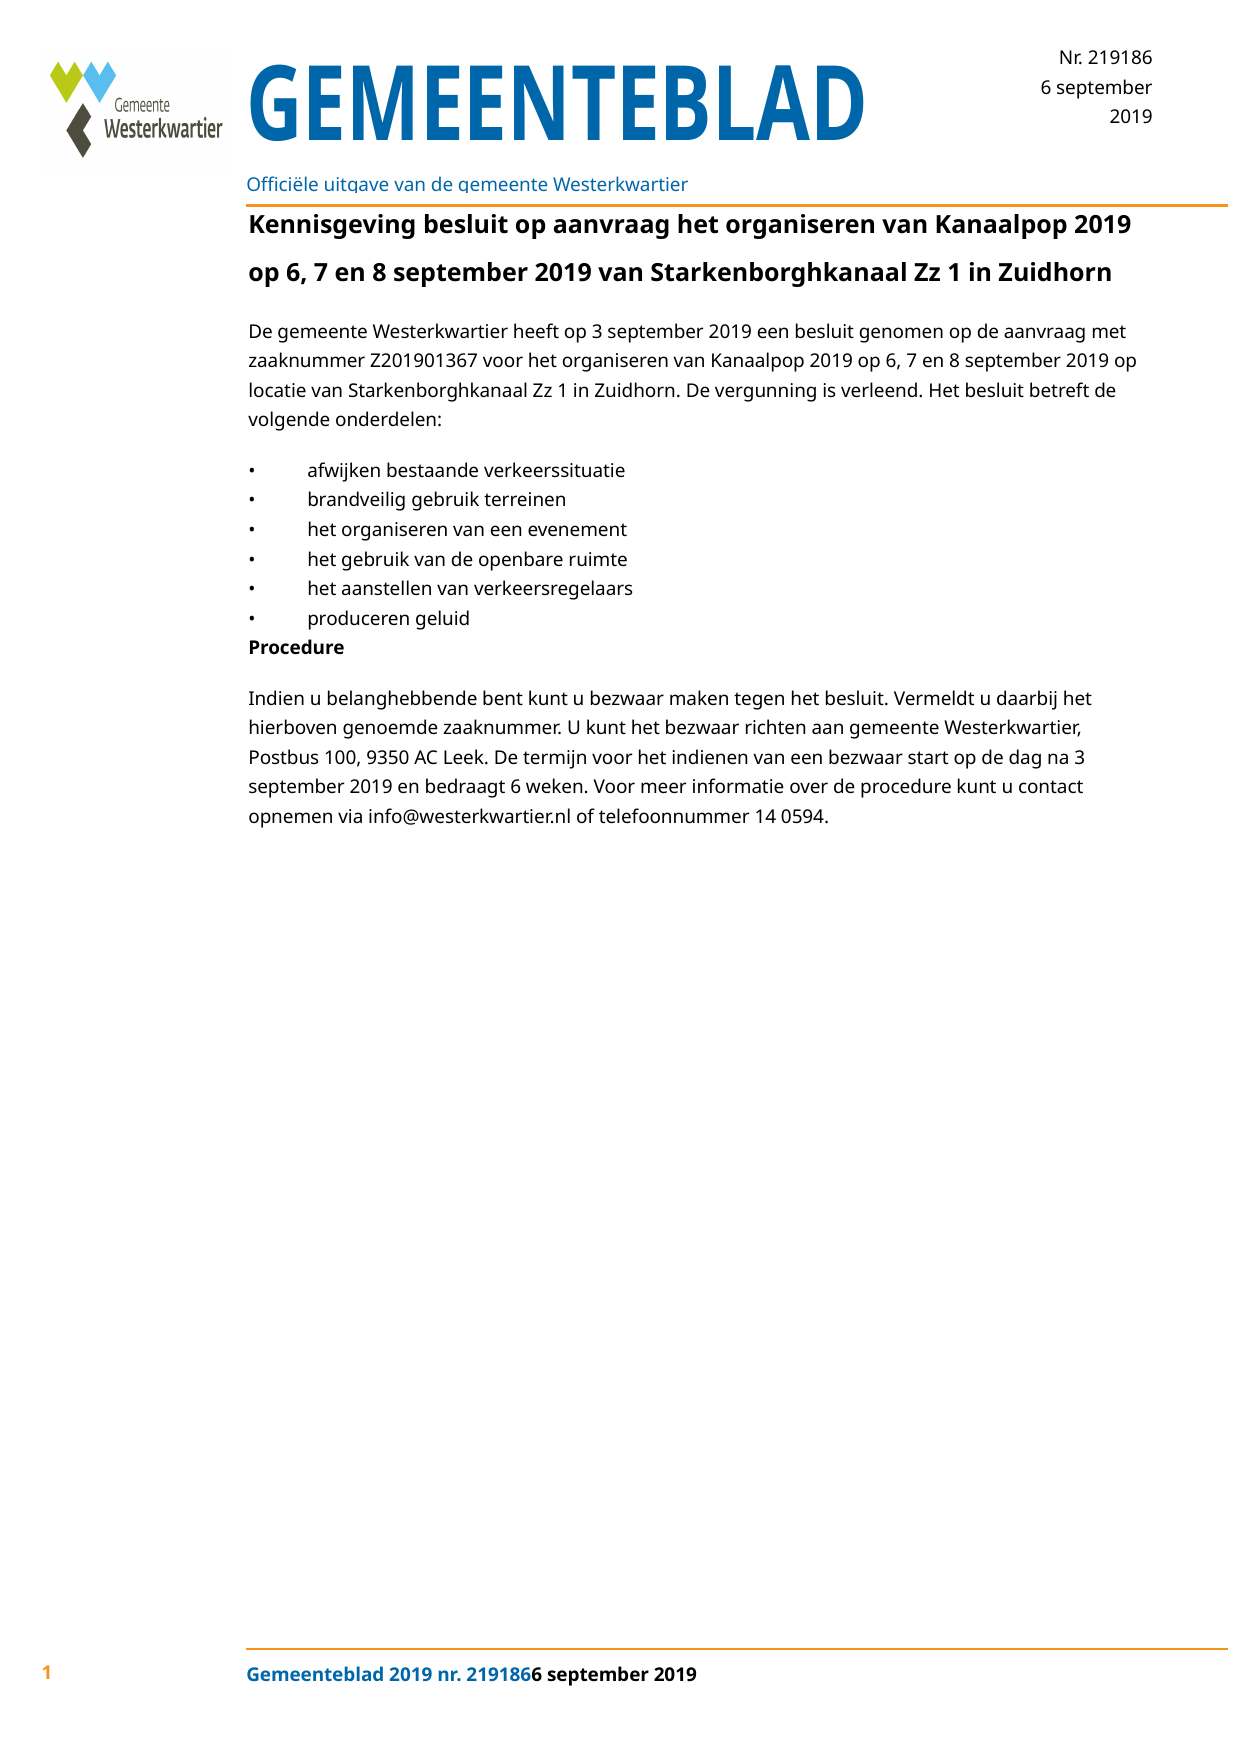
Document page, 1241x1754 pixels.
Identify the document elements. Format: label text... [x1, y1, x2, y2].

list het organiseren van een evenement [248, 516, 1152, 542]
picture [41, 47, 231, 172]
text Procedure [248, 634, 1152, 660]
list brandveilig gebruik terreinen [248, 487, 1152, 512]
text De gemeente Westerkwartier heeft op 3 september 2019 een besluit genomen op de aanvraag met zaaknummer Z201901367 voor het organiseren van Kanaalpop 2019 op 6, 7 en 8 september 2019 op locatie van Starkenborghkanaal Zz 1 in Zuidhorn. De vergunning is verleend. Het besluit betreft de volgende onderdelen: [248, 318, 1152, 432]
text Indien u belanghebbende bent kunt u bezwaar maken tegen het besluit. Vermeldt u daarbij het hierboven genoemde zaaknummer. U kunt het bezwaar richten aan gemeente Westerkwartier, Postbus 100, 9350 AC Leek. De termijn voor het indienen van een bezwaar start op de dag na 3 september 2019 en bedraagt 6 weken. Voor meer informatie over de procedure kunt u contact opnemen via info@westerkwartier.nl of telefoonnummer 14 0594. [248, 685, 1152, 829]
text Kennisgeving besluit op aanvraag het organiseren van Kanaalpop 2019 op 6, 7 en 8 september 2019 van Starkenborghkanaal Zz 1 in Zuidhorn [248, 207, 1152, 288]
list produceren geluid [248, 605, 1152, 631]
list het aanstellen van verkeersregelaars [248, 575, 1152, 601]
list het gebruik van de openbare ruimte [248, 546, 1152, 572]
list afwijken bestaande verkeerssituatie [248, 457, 1152, 483]
